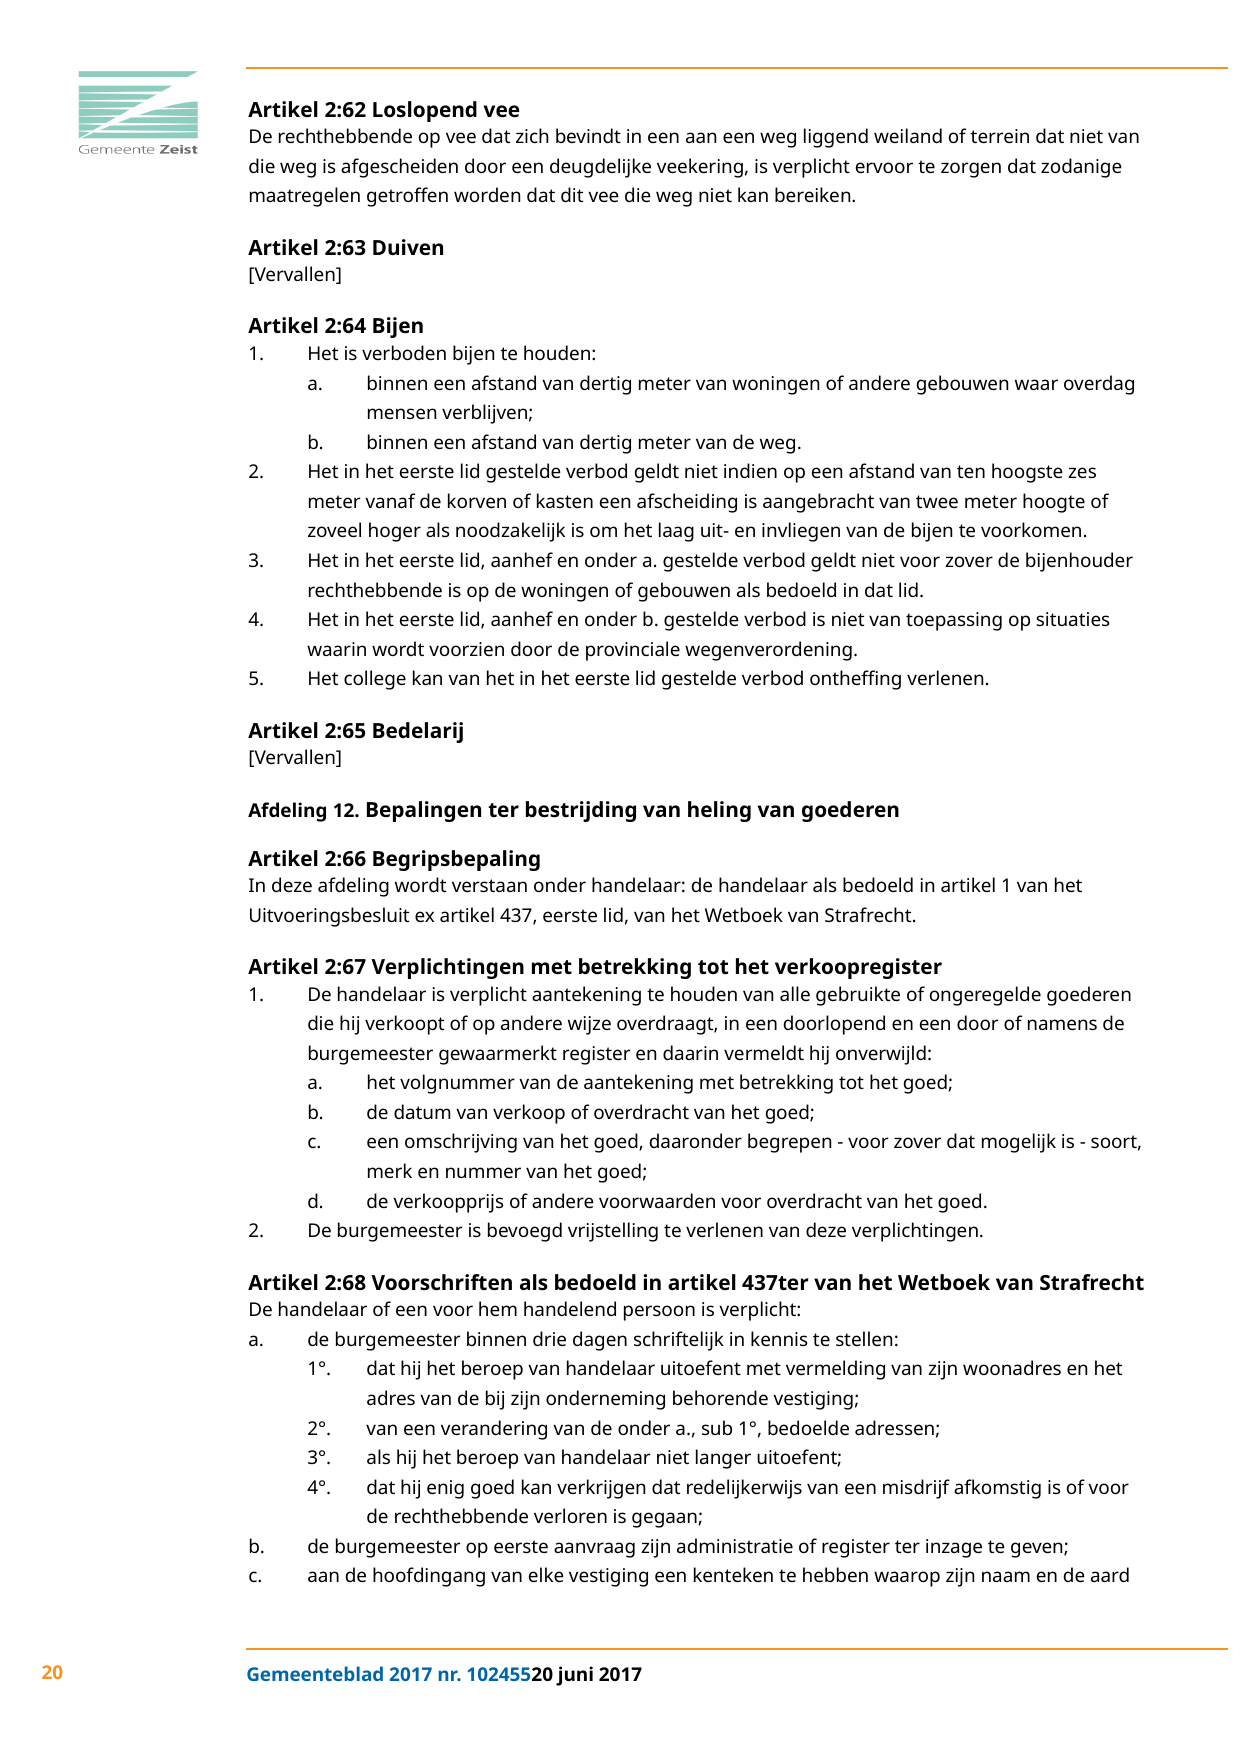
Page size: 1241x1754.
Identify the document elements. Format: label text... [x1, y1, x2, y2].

text [Vervallen] [248, 744, 1152, 770]
text De rechthebbende op vee dat zich bevindt in een aan een weg liggend weiland of terrein dat niet van die weg is afgescheiden door een deugdelijke veekering, is verplicht ervoor te zorgen dat zodanige maatregelen getroffen worden dat dit vee die weg niet kan bereiken. [248, 123, 1152, 208]
text Artikel 2:63 Duiven [248, 233, 1152, 261]
list Het in het eerste lid, aanhef en onder a. gestelde verbod geldt niet voor zover de bijenhouder rechthebbende is op de woningen of gebouwen als bedoeld in dat lid. [248, 547, 1152, 602]
list de verkoopprijs of andere voorwaarden voor overdracht van het goed. [307, 1188, 1152, 1214]
list van een verandering van de onder a., sub 1°, bedoelde adressen; [307, 1415, 1152, 1440]
text Afdeling 12. Bepalingen ter bestrijding van heling van goederen [248, 795, 1152, 823]
picture [41, 47, 231, 172]
text In deze afdeling wordt verstaan onder handelaar: de handelaar als bedoeld in artikel 1 van het Uitvoeringsbesluit ex artikel 437, eerste lid, van het Wetboek van Strafrecht. [248, 872, 1152, 928]
list een omschrijving van het goed, daaronder begrepen - voor zover dat mogelijk is - soort, merk en nummer van het goed; [307, 1129, 1152, 1184]
list Het in het eerste lid, aanhef en onder b. gestelde verbod is niet van toepassing op situaties waarin wordt voorzien door de provinciale wegenverordening. [248, 606, 1152, 662]
list Het in het eerste lid gestelde verbod geldt niet indien op een afstand van ten hoogste zes meter vanaf de korven of kasten een afscheiding is aangebracht van twee meter hoogte of zoveel hoger als noodzakelijk is om het laag uit- en invliegen van de bijen te voorkomen. [248, 458, 1152, 543]
list de datum van verkoop of overdracht van het goed; [307, 1099, 1152, 1125]
text Artikel 2:68 Voorschriften als bedoeld in artikel 437ter van het Wetboek van Strafrecht [248, 1268, 1152, 1296]
list dat hij enig goed kan verkrijgen dat redelijkerwijs van een misdrijf afkomstig is of voor de rechthebbende verloren is gegaan; [307, 1474, 1152, 1529]
text Artikel 2:62 Loslopend vee [248, 95, 1152, 123]
text Artikel 2:66 Begripsbepaling [248, 844, 1152, 872]
text De handelaar of een voor hem handelend persoon is verplicht: [248, 1296, 1152, 1322]
list Het is verboden bijen te houden: [248, 340, 1152, 366]
text Artikel 2:64 Bijen [248, 312, 1152, 340]
text [Vervallen] [248, 261, 1152, 287]
text Artikel 2:67 Verplichtingen met betrekking tot het verkoopregister [248, 952, 1152, 981]
list De handelaar is verplicht aantekening te houden van alle gebruikte of ongeregelde goederen die hij verkoopt of op andere wijze overdraagt, in een doorlopend en een door of namens de burgemeester gewaarmerkt register en daarin vermeldt hij onverwijld: [248, 981, 1152, 1066]
list de burgemeester binnen drie dagen schriftelijk in kennis te stellen: [248, 1326, 1152, 1352]
list binnen een afstand van dertig meter van woningen of andere gebouwen waar overdag mensen verblijven; [307, 370, 1152, 425]
list Het college kan van het in het eerste lid gestelde verbod ontheffing verlenen. [248, 666, 1152, 691]
list binnen een afstand van dertig meter van de weg. [307, 429, 1152, 454]
text Artikel 2:65 Bedelarij [248, 716, 1152, 744]
list De burgemeester is bevoegd vrijstelling te verlenen van deze verplichtingen. [248, 1217, 1152, 1243]
list aan de hoofdingang van elke vestiging een kenteken te hebben waarop zijn naam en de aard [248, 1563, 1152, 1588]
list dat hij het beroep van handelaar uitoefent met vermelding van zijn woonadres en het adres van de bij zijn onderneming behorende vestiging; [307, 1356, 1152, 1411]
list de burgemeester op eerste aanvraag zijn administratie of register ter inzage te geven; [248, 1533, 1152, 1559]
list als hij het beroep van handelaar niet langer uitoefent; [307, 1444, 1152, 1470]
list het volgnummer van de aantekening met betrekking tot het goed; [307, 1069, 1152, 1095]
